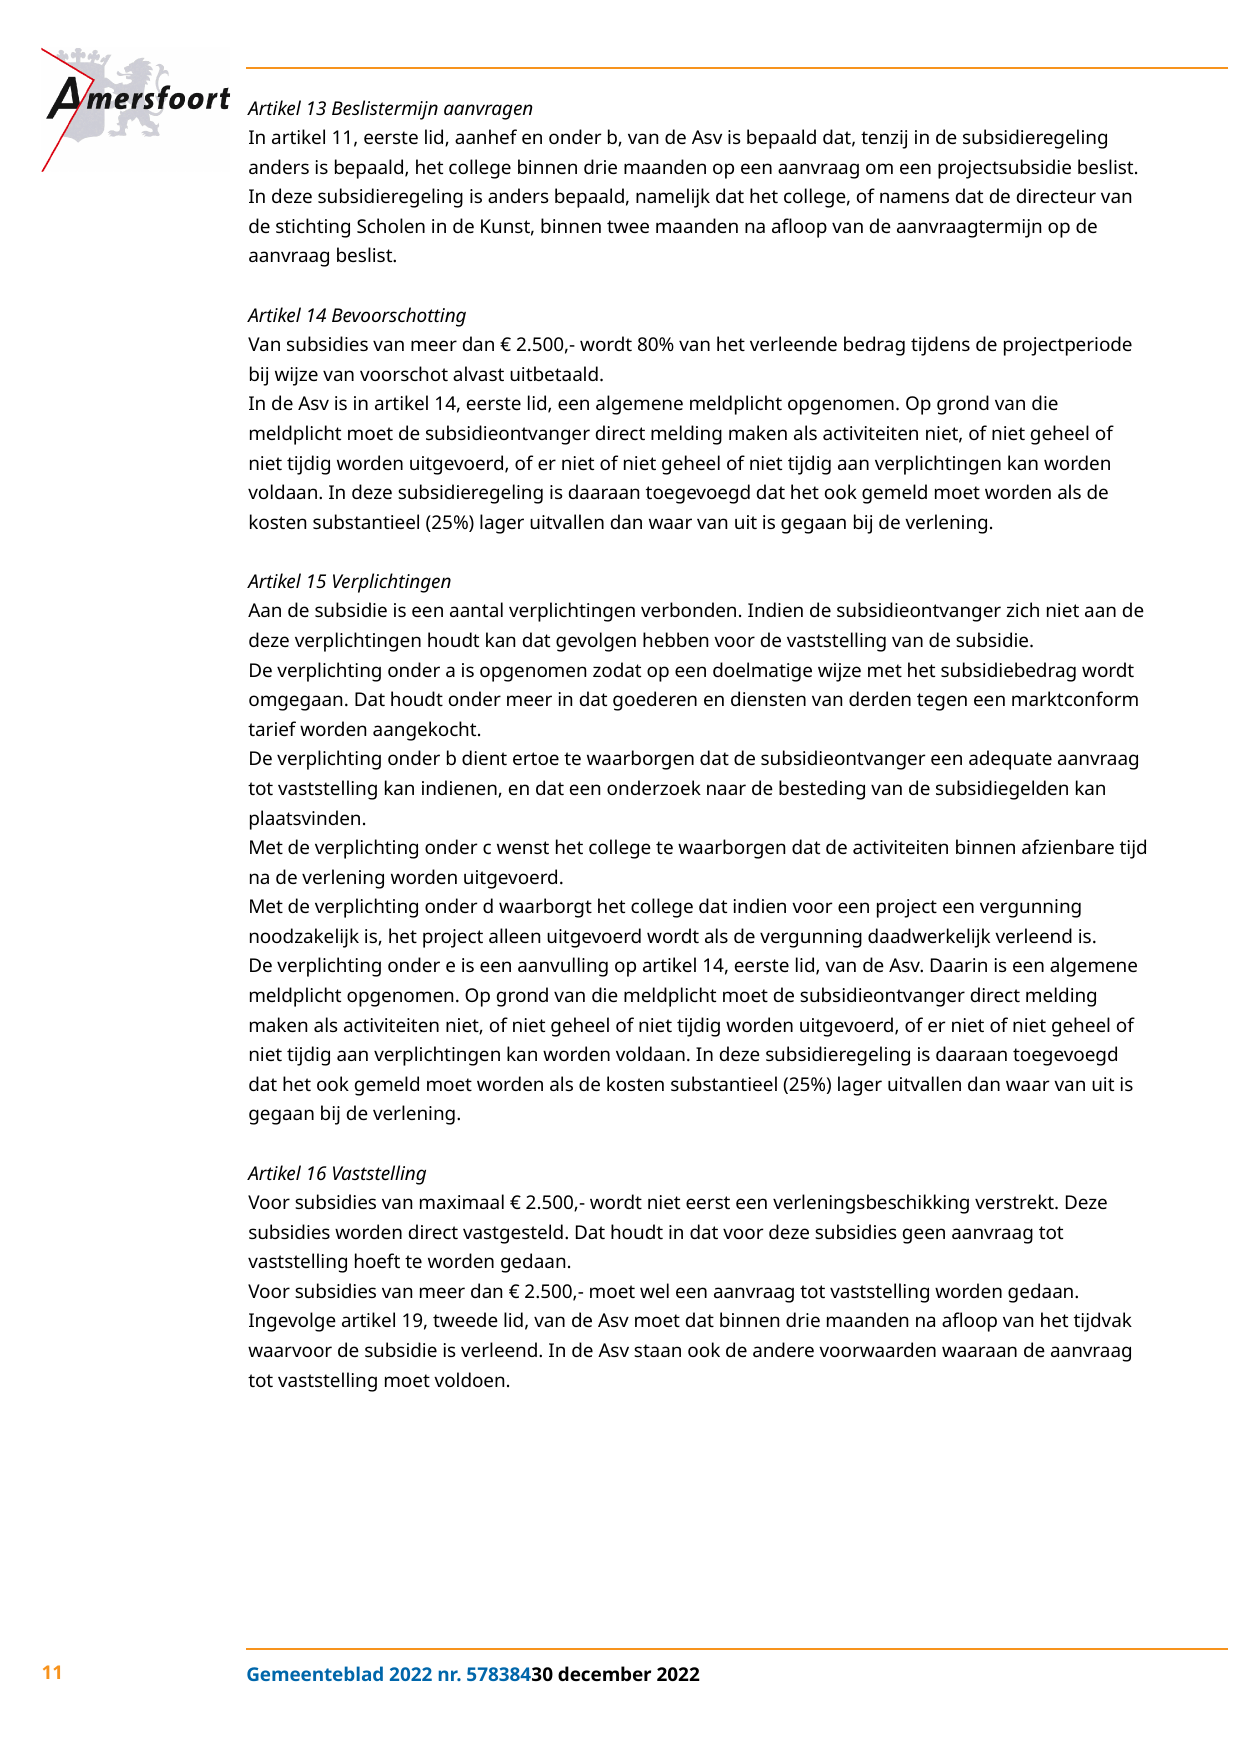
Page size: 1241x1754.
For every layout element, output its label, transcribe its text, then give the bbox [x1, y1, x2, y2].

text Artikel 14 Bevoorschotting [248, 302, 1152, 328]
text Voor subsidies van maximaal € 2.500,- wordt niet eerst een verleningsbeschikking verstrekt. Deze subsidies worden direct vastgesteld. Dat houdt in dat voor deze subsidies geen aanvraag tot vaststelling hoeft te worden gedaan. [248, 1189, 1152, 1274]
text Met de verplichting onder d waarborgt het college dat indien voor een project een vergunning noodzakelijk is, het project alleen uitgevoerd wordt als de vergunning daadwerkelijk verleend is. [248, 893, 1152, 949]
text In de Asv is in artikel 14, eerste lid, een algemene meldplicht opgenomen. Op grond van die meldplicht moet de subsidieontvanger direct melding maken als activiteiten niet, of niet geheel of niet tijdig worden uitgevoerd, of er niet of niet geheel of niet tijdig aan verplichtingen kan worden voldaan. In deze subsidieregeling is daaraan toegevoegd dat het ook gemeld moet worden als de kosten substantieel (25%) lager uitvallen dan waar van uit is gegaan bij de verlening. [248, 391, 1152, 535]
text De verplichting onder b dient ertoe te waarborgen dat de subsidieontvanger een adequate aanvraag tot vaststelling kan indienen, en dat een onderzoek naar de besteding van de subsidiegelden kan plaatsvinden. [248, 746, 1152, 831]
text Artikel 15 Verplichtingen [248, 568, 1152, 594]
picture [41, 47, 231, 172]
text Voor subsidies van meer dan € 2.500,- moet wel een aanvraag tot vaststelling worden gedaan. Ingevolge artikel 19, tweede lid, van de Asv moet dat binnen drie maanden na afloop van het tijdvak waarvoor de subsidie is verleend. In de Asv staan ook de andere voorwaarden waaraan de aanvraag tot vaststelling moet voldoen. [248, 1278, 1152, 1393]
text Aan de subsidie is een aantal verplichtingen verbonden. Indien de subsidieontvanger zich niet aan de deze verplichtingen houdt kan dat gevolgen hebben voor de vaststelling van de subsidie. [248, 598, 1152, 653]
text Met de verplichting onder c wenst het college te waarborgen dat de activiteiten binnen afzienbare tijd na de verlening worden uitgevoerd. [248, 834, 1152, 890]
text Van subsidies van meer dan € 2.500,- wordt 80% van het verleende bedrag tijdens de projectperiode bij wijze van voorschot alvast uitbetaald. [248, 331, 1152, 387]
text De verplichting onder a is opgenomen zodat op een doelmatige wijze met het subsidiebedrag wordt omgegaan. Dat houdt onder meer in dat goederen en diensten van derden tegen een marktconform tarief worden aangekocht. [248, 657, 1152, 742]
text In artikel 11, eerste lid, aanhef en onder b, van de Asv is bepaald dat, tenzij in de subsidieregeling anders is bepaald, het college binnen drie maanden op een aanvraag om een projectsubsidie beslist. In deze subsidieregeling is anders bepaald, namelijk dat het college, of namens dat de directeur van de stichting Scholen in de Kunst, binnen twee maanden na afloop van de aanvraagtermijn op de aanvraag beslist. [248, 124, 1152, 268]
text Artikel 13 Beslistermijn aanvragen [248, 95, 1152, 121]
text Artikel 16 Vaststelling [248, 1160, 1152, 1186]
text De verplichting onder e is een aanvulling op artikel 14, eerste lid, van de Asv. Daarin is een algemene meldplicht opgenomen. Op grond van die meldplicht moet de subsidieontvanger direct melding maken als activiteiten niet, of niet geheel of niet tijdig worden uitgevoerd, of er niet of niet geheel of niet tijdig aan verplichtingen kan worden voldaan. In deze subsidieregeling is daaraan toegevoegd dat het ook gemeld moet worden als de kosten substantieel (25%) lager uitvallen dan waar van uit is gegaan bij de verlening. [248, 953, 1152, 1126]
